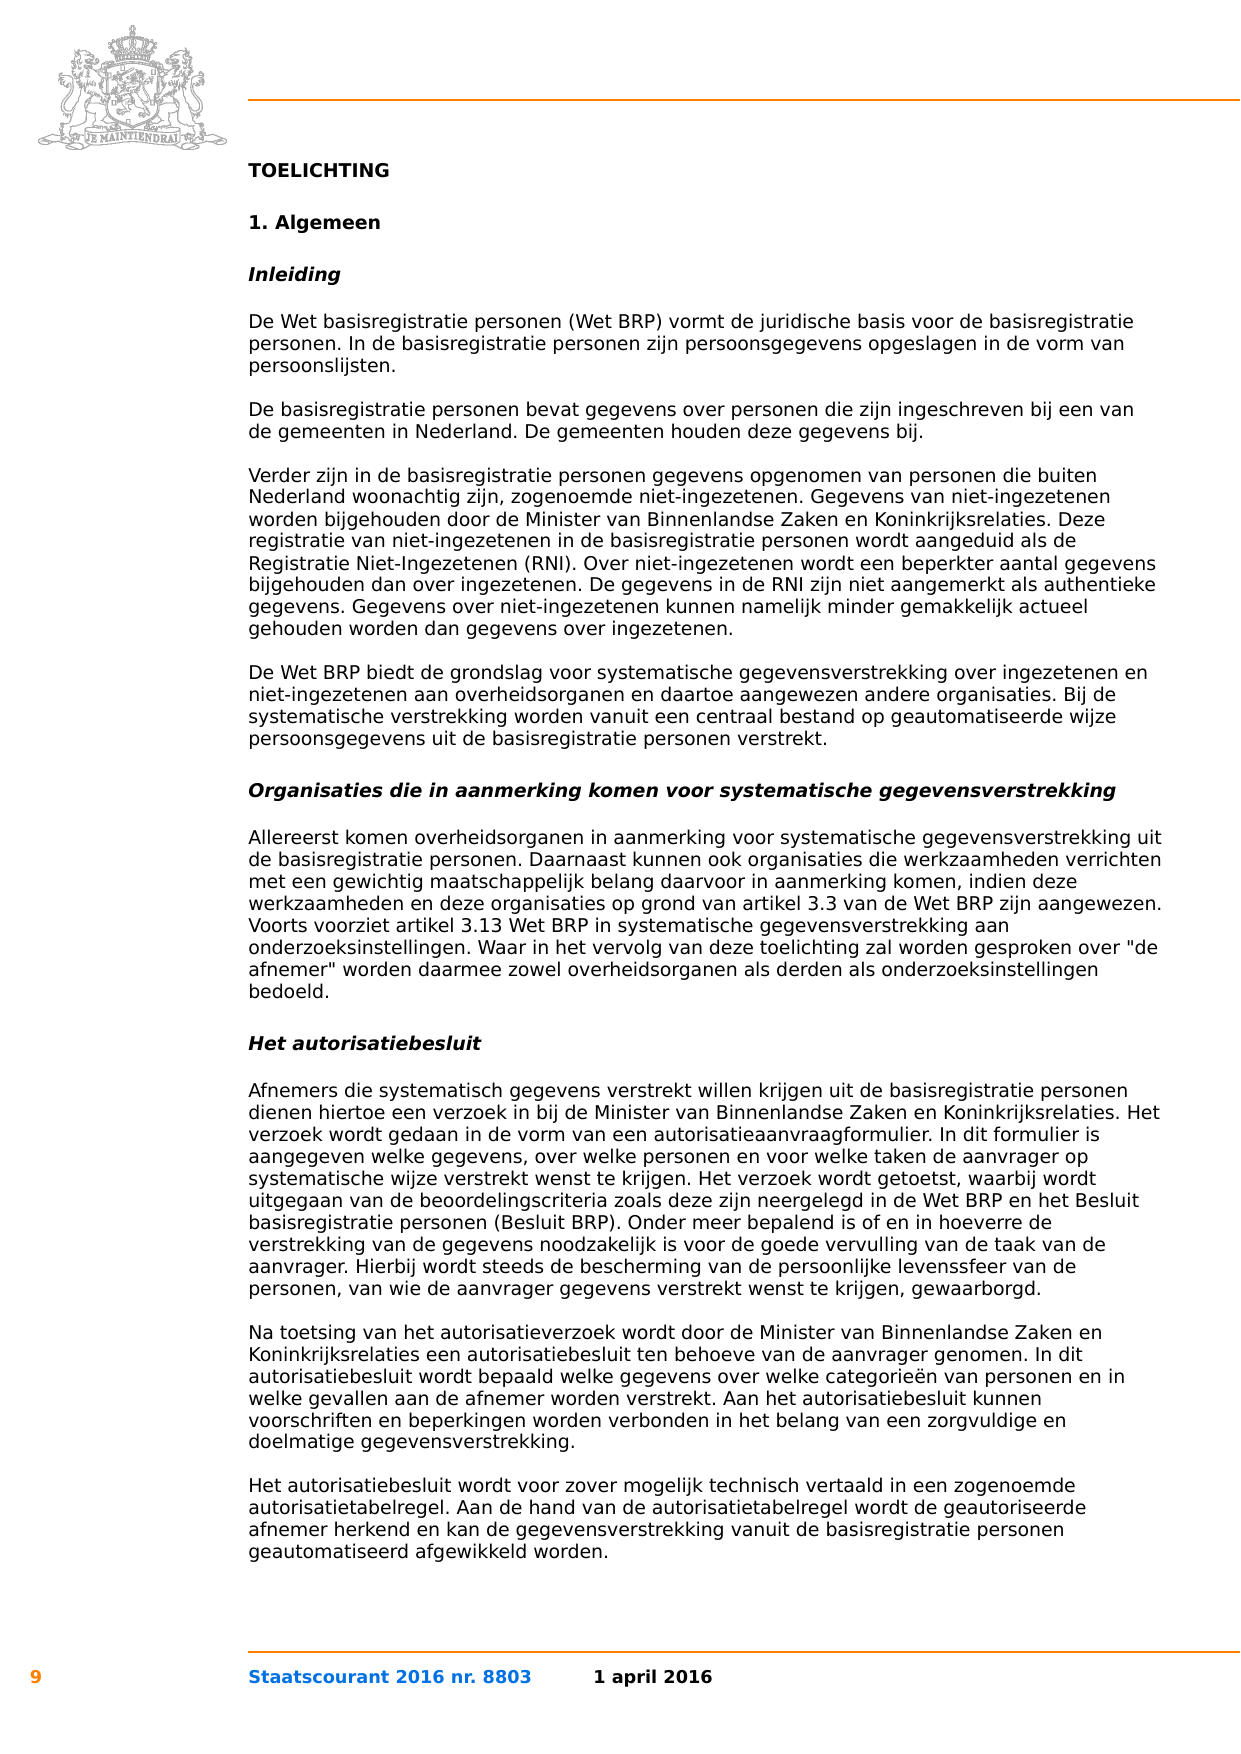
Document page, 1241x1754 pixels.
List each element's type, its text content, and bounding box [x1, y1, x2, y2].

text De Wet basisregistratie personen (Wet BRP) vormt de juridische basis voor de basisregistratie personen. In de basisregistratie personen zijn persoonsgegevens opgeslagen in de vorm van persoonslijsten. [248, 311, 1163, 377]
text Allereerst komen overheidsorganen in aanmerking voor systematische gegevensverstrekking uit de basisregistratie personen. Daarnaast kunnen ook organisaties die werkzaamheden verrichten met een gewichtig maatschappelijk belang daarvoor in aanmerking komen, indien deze werkzaamheden en deze organisaties op grond van artikel 3.3 van de Wet BRP zijn aangewezen. Voorts voorziet artikel 3.13 Wet BRP in systematische gegevensverstrekking aan onderzoeksinstellingen. Waar in het vervolg van deze toelichting zal worden gesproken over "de afnemer" worden daarmee zowel overheidsorganen als derden als onderzoeksinstellingen bedoeld. [248, 827, 1163, 1003]
text Verder zijn in de basisregistratie personen gegevens opgenomen van personen die buiten Nederland woonachtig zijn, zogenoemde niet-ingezetenen. Gegevens van niet-ingezetenen worden bijgehouden door de Minister van Binnenlandse Zaken en Koninkrijksrelaties. Deze registratie van niet-ingezetenen in de basisregistratie personen wordt aangeduid als de Registratie Niet-Ingezetenen (RNI). Over niet-ingezetenen wordt een beperkter aantal gegevens bijgehouden dan over ingezetenen. De gegevens in de RNI zijn niet aangemerkt als authentieke gegevens. Gegevens over niet-ingezetenen kunnen namelijk minder gemakkelijk actueel gehouden worden dan gegevens over ingezetenen. [248, 464, 1163, 640]
subtitle Inleiding [248, 264, 1163, 286]
subtitle Het autorisatiebesluit [248, 1033, 1163, 1055]
subtitle Organisaties die in aanmerking komen voor systematische gegevensverstrekking [248, 780, 1163, 802]
subtitle 1. Algemeen [248, 212, 1163, 234]
text Afnemers die systematisch gegevens verstrekt willen krijgen uit de basisregistratie personen dienen hiertoe een verzoek in bij de Minister van Binnenlandse Zaken en Koninkrijksrelaties. Het verzoek wordt gedaan in de vorm van een autorisatieaanvraagformulier. In dit formulier is aangegeven welke gegevens, over welke personen en voor welke taken de aanvrager op systematische wijze verstrekt wenst te krijgen. Het verzoek wordt getoetst, waarbij wordt uitgegaan van de beoordelingscriteria zoals deze zijn neergelegd in de Wet BRP en het Besluit basisregistratie personen (Besluit BRP). Onder meer bepalend is of en in hoeverre de verstrekking van de gegevens noodzakelijk is voor de goede vervulling van de taak van de aanvrager. Hierbij wordt steeds de bescherming van de persoonlijke levenssfeer van de personen, van wie de aanvrager gegevens verstrekt wenst te krijgen, gewaarborgd. [248, 1080, 1163, 1300]
text Na toetsing van het autorisatieverzoek wordt door de Minister van Binnenlandse Zaken en Koninkrijksrelaties een autorisatiebesluit ten behoeve van de aanvrager genomen. In dit autorisatiebesluit wordt bepaald welke gegevens over welke categorieën van personen en in welke gevallen aan de afnemer worden verstrekt. Aan het autorisatiebesluit kunnen voorschriften en beperkingen worden verbonden in het belang van een zorgvuldige en doelmatige gegevensverstrekking. [248, 1322, 1163, 1453]
text De Wet BRP biedt de grondslag voor systematische gegevensverstrekking over ingezetenen en niet-ingezetenen aan overheidsorganen en daartoe aangewezen andere organisaties. Bij de systematische verstrekking worden vanuit een centraal bestand op geautomatiseerde wijze persoonsgegevens uit de basisregistratie personen verstrekt. [248, 662, 1163, 750]
subtitle TOELICHTING [248, 160, 1163, 182]
text Het autorisatiebesluit wordt voor zover mogelijk technisch vertaald in een zogenoemde autorisatietabelregel. Aan de hand van de autorisatietabelregel wordt de geautoriseerde afnemer herkend en kan de gegevensverstrekking vanuit de basisregistratie personen geautomatiseerd afgewikkeld worden. [248, 1475, 1163, 1563]
picture [38, 25, 227, 150]
text De basisregistratie personen bevat gegevens over personen die zijn ingeschreven bij een van de gemeenten in Nederland. De gemeenten houden deze gegevens bij. [248, 399, 1163, 443]
